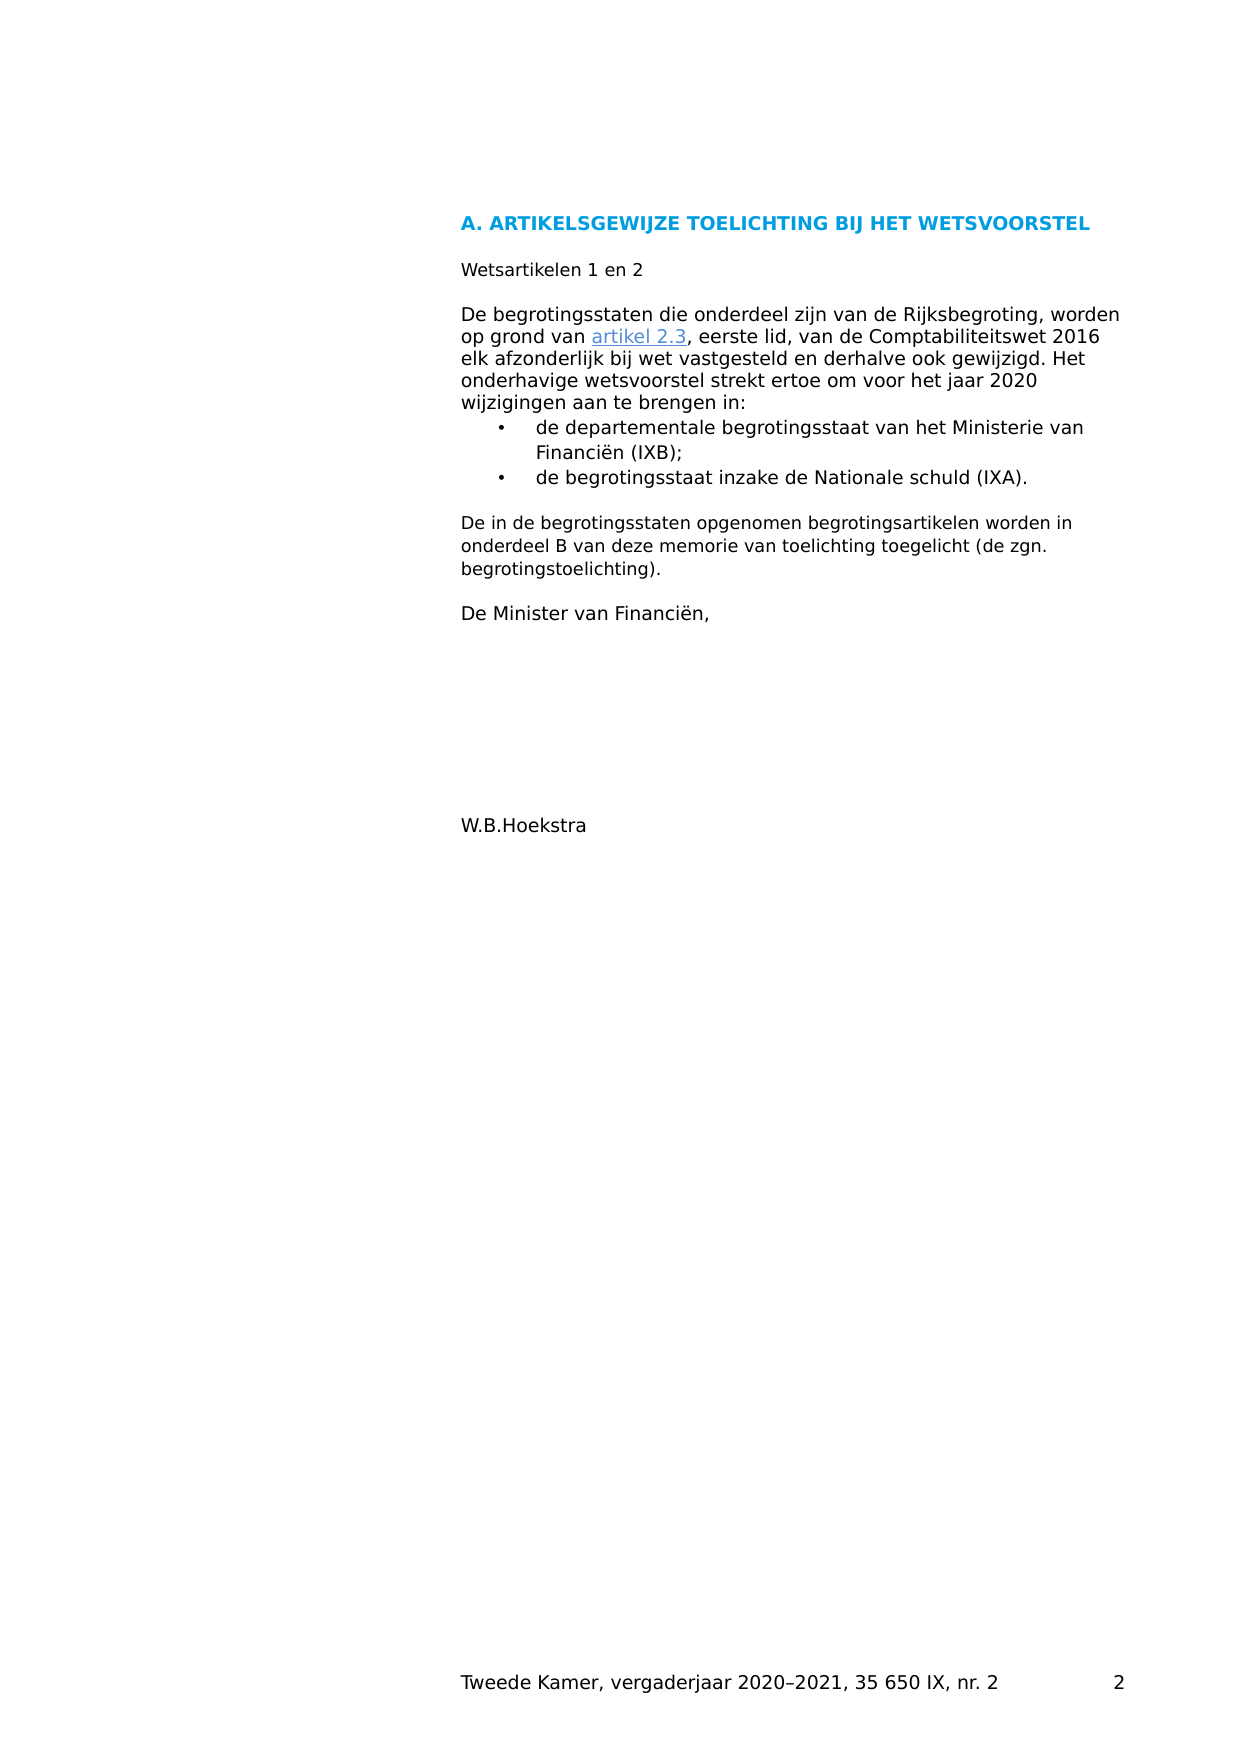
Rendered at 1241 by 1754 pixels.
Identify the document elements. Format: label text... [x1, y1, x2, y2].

title A. ARTIKELSGEWIJZE TOELICHTING BIJ HET WETSVOORSTEL [461, 213, 1125, 235]
list de begrotingsstaat inzake de Nationale schuld (IXA). [498, 464, 1125, 489]
text De in de begrotingsstaten opgenomen begrotingsartikelen worden in onderdeel B van deze memorie van toelichting toegelicht (de zgn. begrotingstoelichting). [461, 511, 1125, 580]
list de departementale begrotingsstaat van het Ministerie van Financiën (IXB); [498, 414, 1125, 464]
text De begrotingsstaten die onderdeel zijn van de Rijksbegroting, worden op grond van artikel 2.3, eerste lid, van de Comptabiliteitswet 2016 elk afzonderlijk bij wet vastgesteld en derhalve ook gewijzigd. Het onderhavige wetsvoorstel strekt ertoe om voor het jaar 2020 wijzigingen aan te brengen in: [461, 304, 1125, 414]
text Wetsartikelen 1 en 2 [461, 258, 1125, 281]
text De Minister van Financiën, [461, 603, 1125, 625]
text W.B.Hoekstra [461, 815, 1125, 837]
